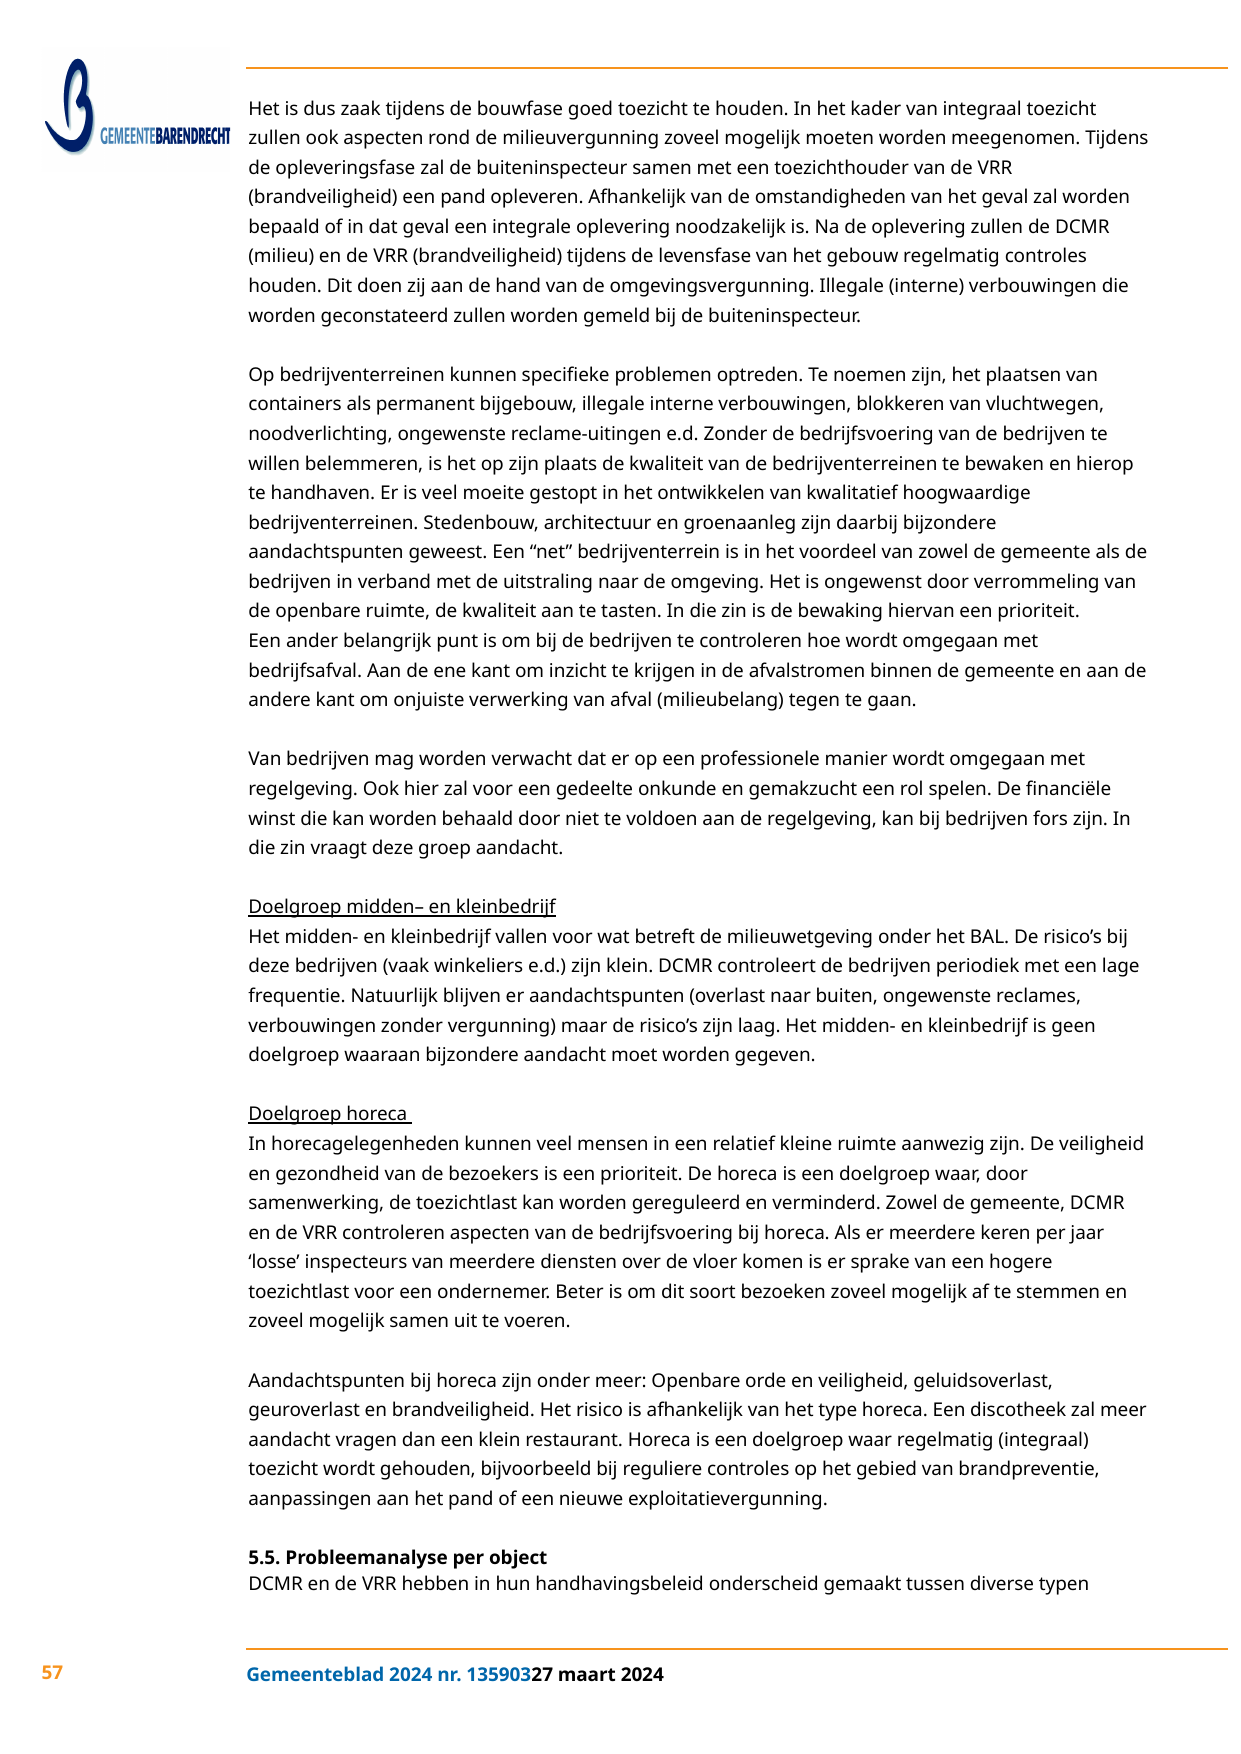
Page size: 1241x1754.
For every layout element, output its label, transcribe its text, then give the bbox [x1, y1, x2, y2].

text DCMR en de VRR hebben in hun handhavingsbeleid onderscheid gemaakt tussen diverse typen [248, 1570, 1152, 1596]
text Doelgroep midden– en kleinbedrijf [248, 893, 1152, 919]
text Aandachtspunten bij horeca zijn onder meer: Openbare orde en veiligheid, geluidsoverlast, geuroverlast en brandveiligheid. Het risico is afhankelijk van het type horeca. Een discotheek zal meer aandacht vragen dan een klein restaurant. Horeca is een doelgroep waar regelmatig (integraal) toezicht wordt gehouden, bijvoorbeeld bij reguliere controles op het gebied van brandpreventie, aanpassingen aan het pand of een nieuwe exploitatievergunning. [248, 1367, 1152, 1511]
text Het midden- en kleinbedrijf vallen voor wat betreft de milieuwetgeving onder het BAL. De risico’s bij deze bedrijven (vaak winkeliers e.d.) zijn klein. DCMR controleert de bedrijven periodiek met een lage frequentie. Natuurlijk blijven er aandachtspunten (overlast naar buiten, ongewenste reclames, verbouwingen zonder vergunning) maar de risico’s zijn laag. Het midden- en kleinbedrijf is geen doelgroep waaraan bijzondere aandacht moet worden gegeven. [248, 923, 1152, 1067]
text In horecagelegenheden kunnen veel mensen in een relatief kleine ruimte aanwezig zijn. De veiligheid en gezondheid van de bezoekers is een prioriteit. De horeca is een doelgroep waar, door samenwerking, de toezichtlast kan worden gereguleerd en verminderd. Zowel de gemeente, DCMR en de VRR controleren aspecten van de bedrijfsvoering bij horeca. Als er meerdere keren per jaar ‘losse’ inspecteurs van meerdere diensten over de vloer komen is er sprake van een hogere toezichtlast voor een ondernemer. Beter is om dit soort bezoeken zoveel mogelijk af te stemmen en zoveel mogelijk samen uit te voeren. [248, 1130, 1152, 1333]
text Op bedrijventerreinen kunnen specifieke problemen optreden. Te noemen zijn, het plaatsen van containers als permanent bijgebouw, illegale interne verbouwingen, blokkeren van vluchtwegen, noodverlichting, ongewenste reclame-uitingen e.d. Zonder de bedrijfsvoering van de bedrijven te willen belemmeren, is het op zijn plaats de kwaliteit van de bedrijventerreinen te bewaken en hierop te handhaven. Er is veel moeite gestopt in het ontwikkelen van kwalitatief hoogwaardige bedrijventerreinen. Stedenbouw, architectuur en groenaanleg zijn daarbij bijzondere aandachtspunten geweest. Een “net” bedrijventerrein is in het voordeel van zowel de gemeente als de bedrijven in verband met de uitstraling naar de omgeving. Het is ongewenst door verrommeling van de openbare ruimte, de kwaliteit aan te tasten. In die zin is de bewaking hiervan een prioriteit. [248, 361, 1152, 623]
picture [41, 47, 231, 172]
text Het is dus zaak tijdens de bouwfase goed toezicht te houden. In het kader van integraal toezicht zullen ook aspecten rond de milieuvergunning zoveel mogelijk moeten worden meegenomen. Tijdens de opleveringsfase zal de buiteninspecteur samen met een toezichthouder van de VRR (brandveiligheid) een pand opleveren. Afhankelijk van de omstandigheden van het geval zal worden bepaald of in dat geval een integrale oplevering noodzakelijk is. Na de oplevering zullen de DCMR (milieu) en de VRR (brandveiligheid) tijdens de levensfase van het gebouw regelmatig controles houden. Dit doen zij aan de hand van de omgevingsvergunning. Illegale (interne) verbouwingen die worden geconstateerd zullen worden gemeld bij de buiteninspecteur. [248, 95, 1152, 328]
text Van bedrijven mag worden verwacht dat er op een professionele manier wordt omgegaan met regelgeving. Ook hier zal voor een gedeelte onkunde en gemakzucht een rol spelen. De financiële winst die kan worden behaald door niet te voldoen aan de regelgeving, kan bij bedrijven fors zijn. In die zin vraagt deze groep aandacht. [248, 746, 1152, 860]
text Een ander belangrijk punt is om bij de bedrijven te controleren hoe wordt omgegaan met bedrijfsafval. Aan de ene kant om inzicht te krijgen in de afvalstromen binnen de gemeente en aan de andere kant om onjuiste verwerking van afval (milieubelang) tegen te gaan. [248, 627, 1152, 712]
text Doelgroep horeca [248, 1101, 1152, 1126]
text 5.5. Probleemanalyse per object [248, 1544, 1152, 1570]
